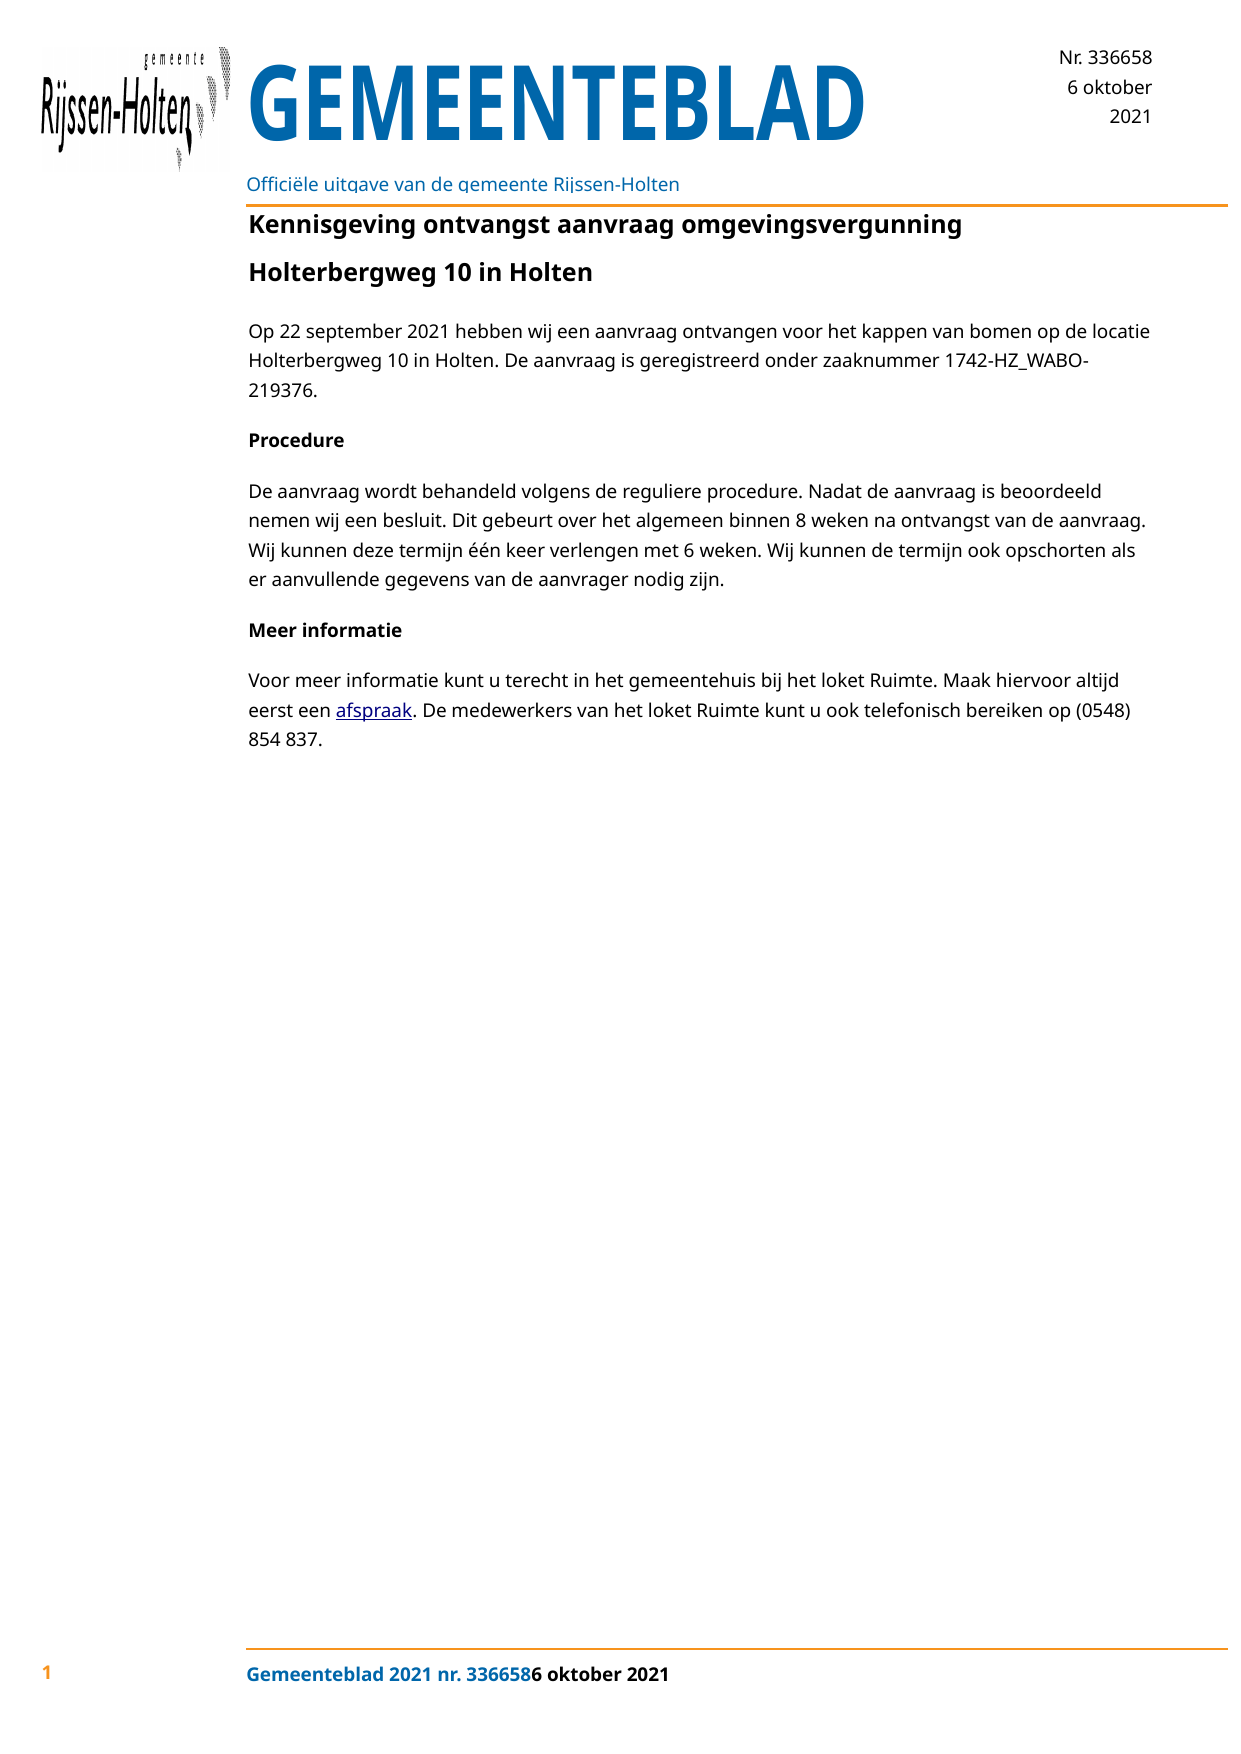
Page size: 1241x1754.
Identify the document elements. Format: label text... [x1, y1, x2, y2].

text De aanvraag wordt behandeld volgens de reguliere procedure. Nadat de aanvraag is beoordeeld nemen wij een besluit. Dit gebeurt over het algemeen binnen 8 weken na ontvangst van de aanvraag. Wij kunnen deze termijn één keer verlengen met 6 weken. Wij kunnen de termijn ook opschorten als er aanvullende gegevens van de aanvrager nodig zijn. [248, 478, 1152, 592]
text Procedure [248, 427, 1152, 453]
text Voor meer informatie kunt u terecht in het gemeentehuis bij het loket Ruimte. Maak hiervoor altijd eerst een afspraak. De medewerkers van het loket Ruimte kunt u ook telefonisch bereiken op (0548) 854 837. [248, 667, 1152, 752]
text Kennisgeving ontvangst aanvraag omgevingsvergunning Holterbergweg 10 in Holten [248, 207, 1152, 288]
picture [41, 47, 231, 172]
text Meer informatie [248, 617, 1152, 643]
text Op 22 september 2021 hebben wij een aanvraag ontvangen voor het kappen van bomen op de locatie Holterbergweg 10 in Holten. De aanvraag is geregistreerd onder zaaknummer 1742-HZ_WABO-219376. [248, 318, 1152, 403]
